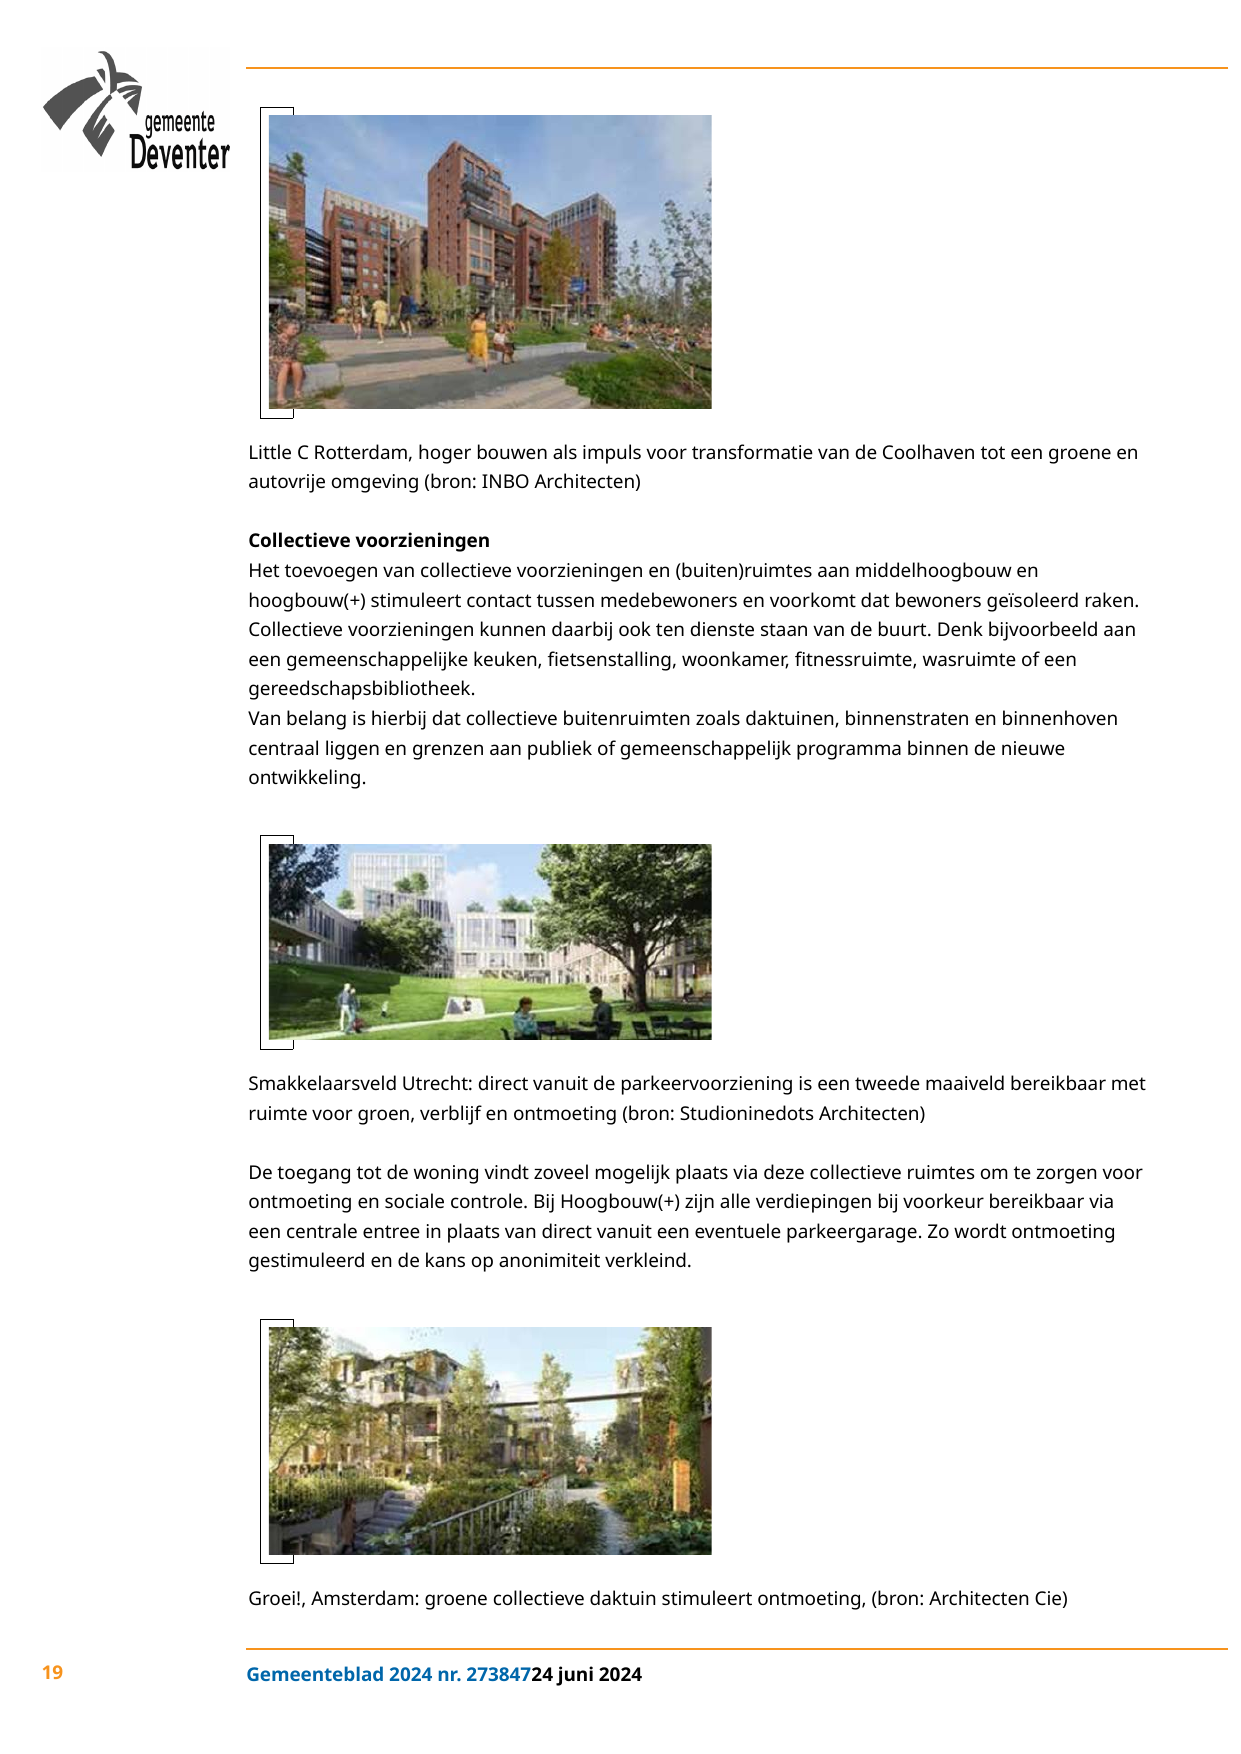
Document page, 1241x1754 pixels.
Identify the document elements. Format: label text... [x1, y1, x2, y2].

picture [268, 1327, 712, 1555]
text De toegang tot de woning vindt zoveel mogelijk plaats via deze collectieve ruimtes om te zorgen voor ontmoeting en sociale controle. Bij Hoogbouw(+) zijn alle verdiepingen bij voorkeur bereikbaar via een centrale entree in plaats van direct vanuit een eventuele parkeergarage. Zo wordt ontmoeting gestimuleerd en de kans op anonimiteit verkleind. [248, 1159, 1152, 1273]
text Collectieve voorzieningen [248, 528, 1152, 553]
picture [268, 844, 712, 1040]
picture [41, 47, 231, 172]
picture [268, 115, 712, 409]
text Van belang is hierbij dat collectieve buitenruimten zoals daktuinen, binnenstraten en binnenhoven centraal liggen en grenzen aan publiek of gemeenschappelijk programma binnen de nieuwe ontwikkeling. [248, 705, 1152, 790]
text Groei!, Amsterdam: groene collectieve daktuin stimuleert ontmoeting, (bron: Architecten Cie) [248, 1585, 1152, 1610]
text Het toevoegen van collectieve voorzieningen en (buiten)ruimtes aan middelhoogbouw en hoogbouw(+) stimuleert contact tussen medebewoners en voorkomt dat bewoners geïsoleerd raken. Collectieve voorzieningen kunnen daarbij ook ten dienste staan van de buurt. Denk bijvoorbeeld aan een gemeenschappelijke keuken, fietsenstalling, woonkamer, fitnessruimte, wasruimte of een gereedschapsbibliotheek. [248, 557, 1152, 701]
text Smakkelaarsveld Utrecht: direct vanuit de parkeervoorziening is een tweede maaiveld bereikbaar met ruimte voor groen, verblijf en ontmoeting (bron: Studioninedots Architecten) [248, 1070, 1152, 1125]
text Little C Rotterdam, hoger bouwen als impuls voor transformatie van de Coolhaven tot een groene en autovrije omgeving (bron: INBO Architecten) [248, 439, 1152, 494]
